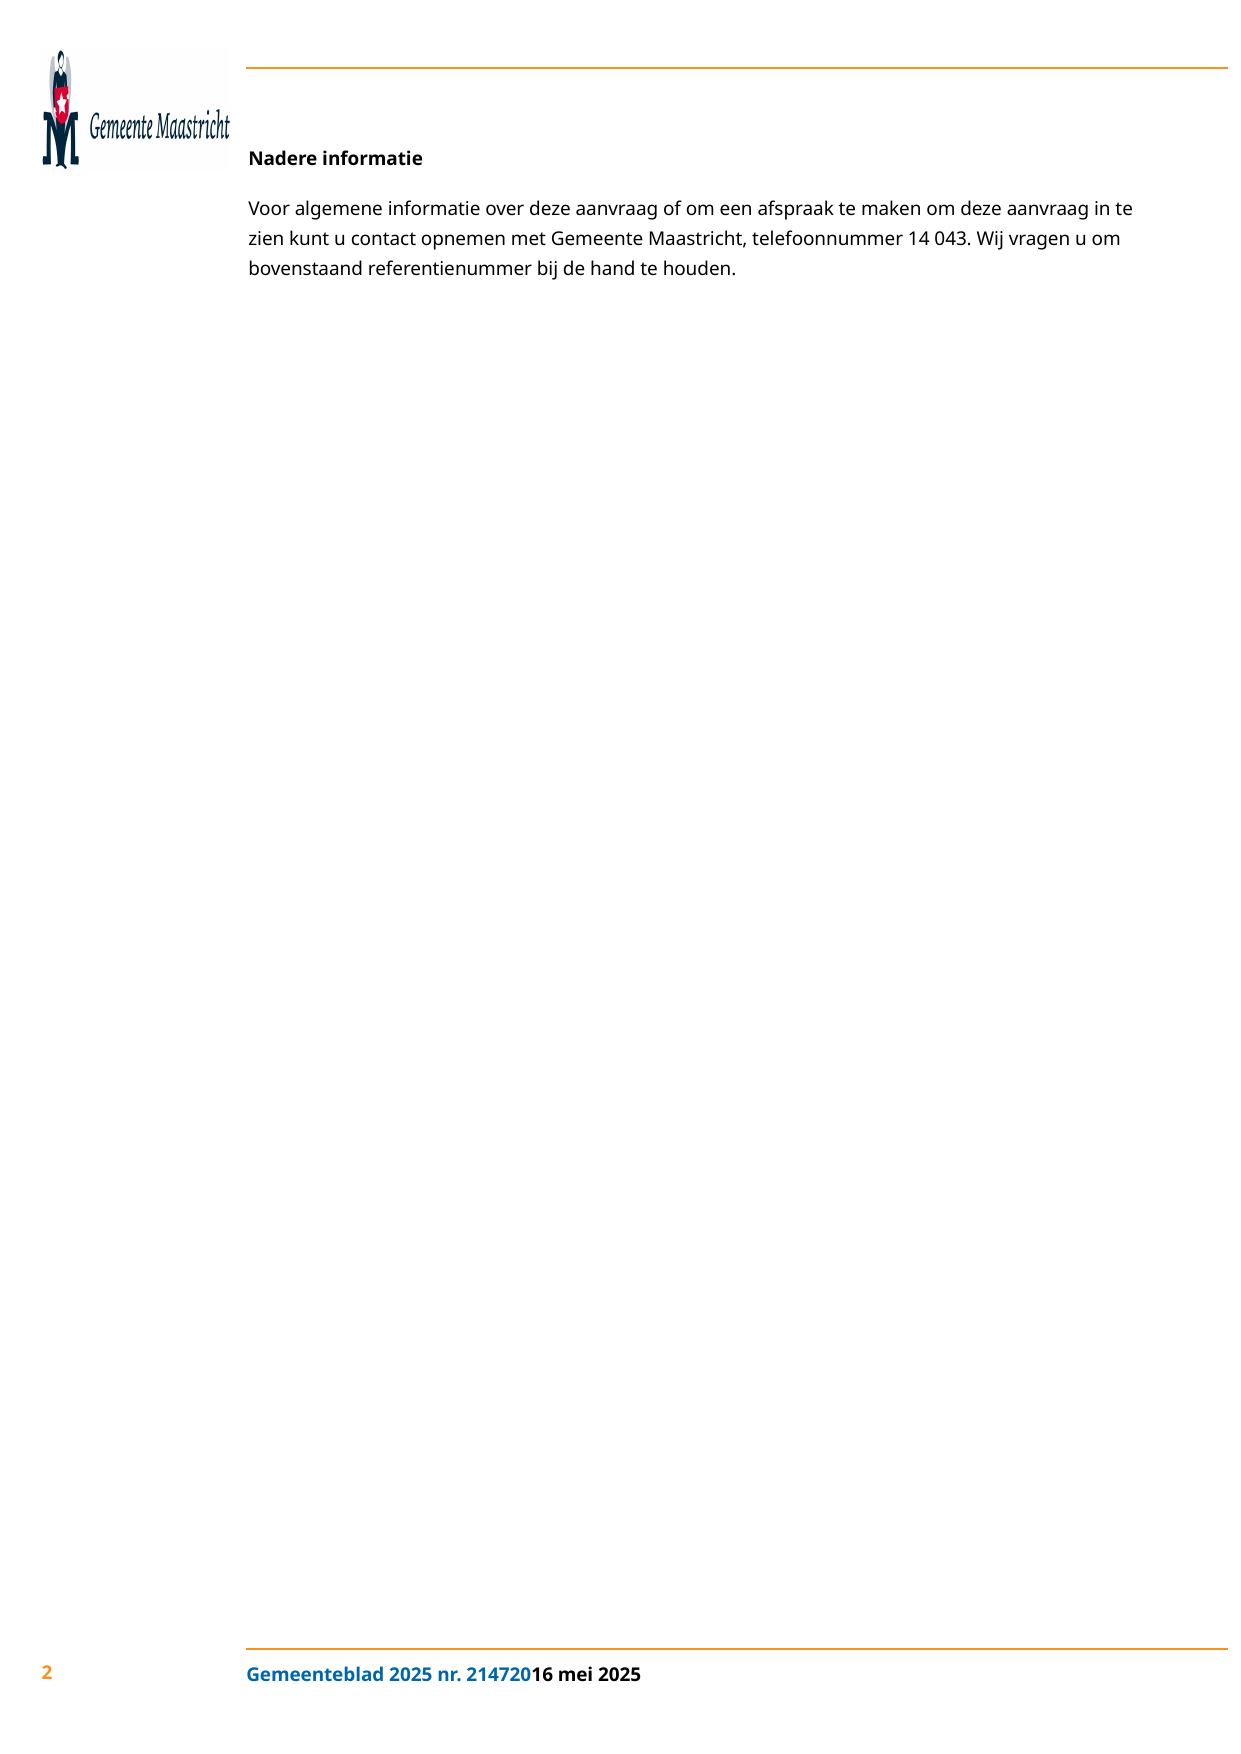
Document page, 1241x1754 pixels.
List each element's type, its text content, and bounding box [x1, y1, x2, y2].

text Voor algemene informatie over deze aanvraag of om een afspraak te maken om deze aanvraag in te zien kunt u contact opnemen met Gemeente Maastricht, telefoonnummer 14 043. Wij vragen u om bovenstaand referentienummer bij de hand te houden. [248, 196, 1152, 281]
text Nadere informatie [248, 145, 1152, 171]
picture [41, 47, 231, 172]
